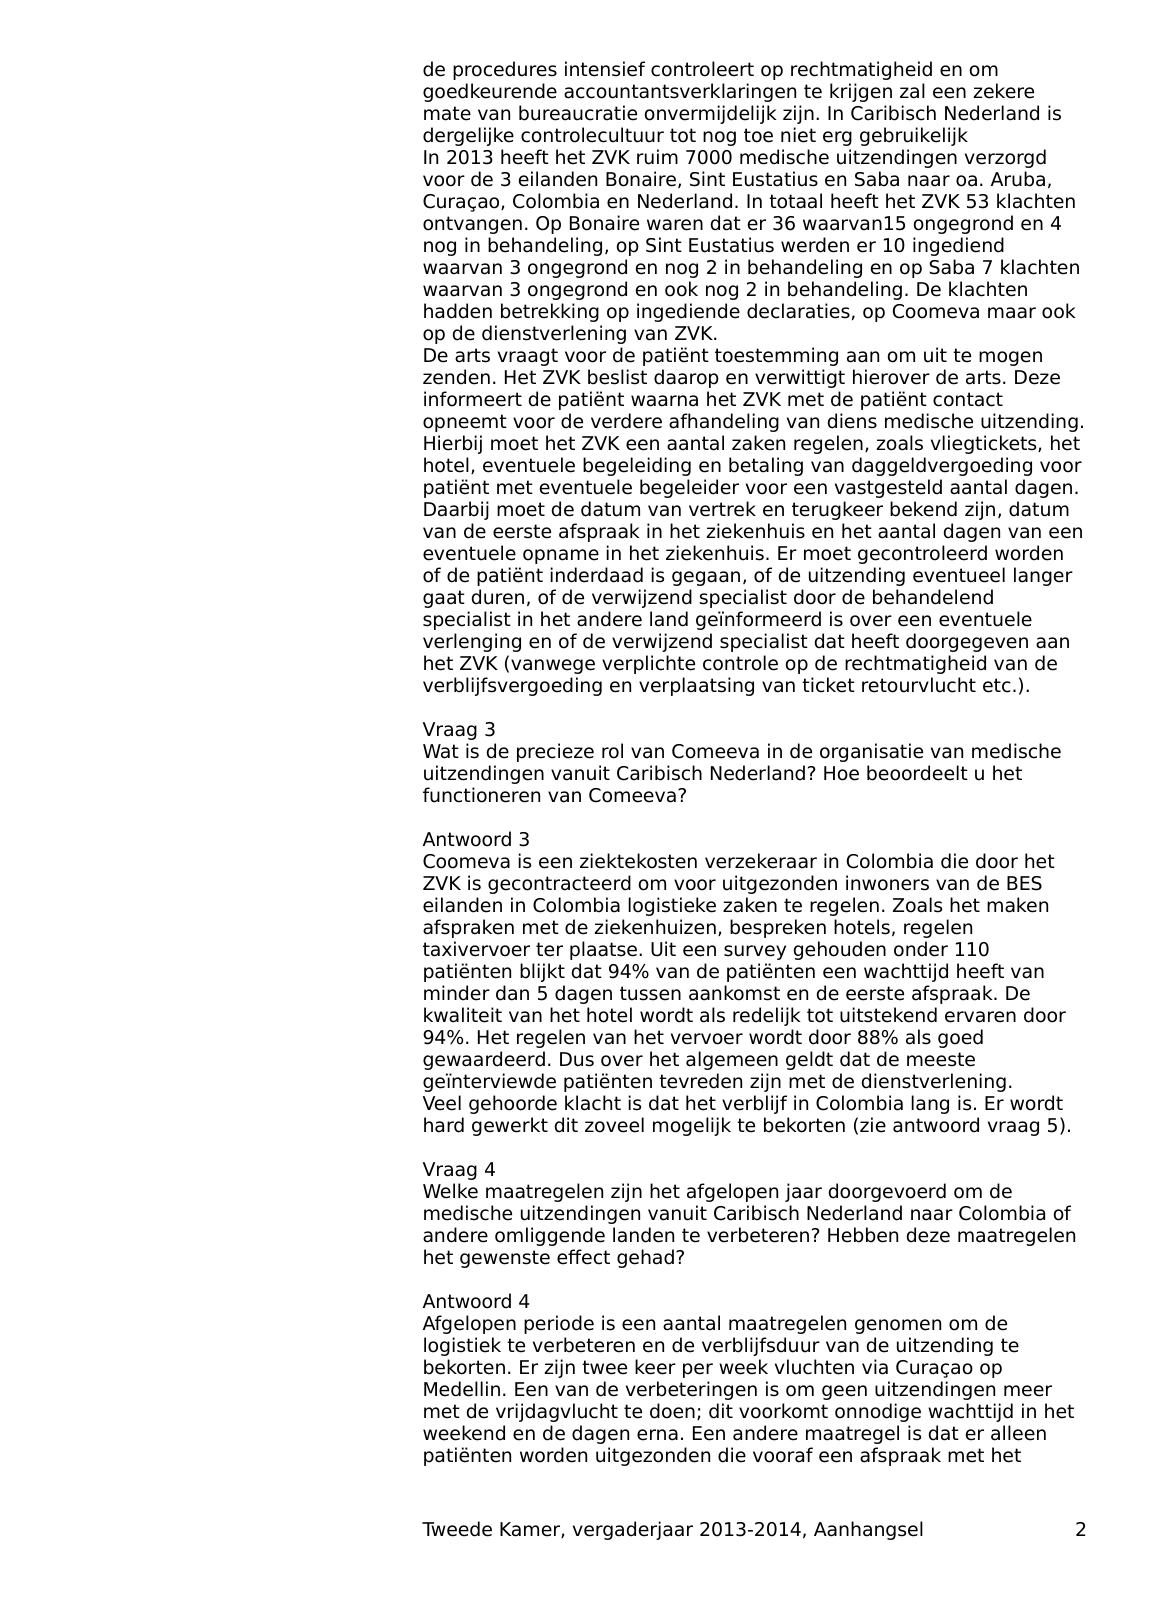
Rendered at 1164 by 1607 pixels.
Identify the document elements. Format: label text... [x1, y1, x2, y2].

text Coomeva is een ziektekosten verzekeraar in Colombia die door het ZVK is gecontracteerd om voor uitgezonden inwoners van de BES eilanden in Colombia logistieke zaken te regelen. Zoals het maken afspraken met de ziekenhuizen, bespreken hotels, regelen taxivervoer ter plaatse. Uit een survey gehouden onder 110 patiënten blijkt dat 94% van de patiënten een wachttijd heeft van minder dan 5 dagen tussen aankomst en de eerste afspraak. De kwaliteit van het hotel wordt als redelijk tot uitstekend ervaren door 94%. Het regelen van het vervoer wordt door 88% als goed gewaardeerd. Dus over het algemeen geldt dat de meeste geïnterviewde patiënten tevreden zijn met de dienstverlening. [422, 851, 1087, 1092]
text In 2013 heeft het ZVK ruim 7000 medische uitzendingen verzorgd voor de 3 eilanden Bonaire, Sint Eustatius en Saba naar oa. Aruba, Curaçao, Colombia en Nederland. In totaal heeft het ZVK 53 klachten ontvangen. Op Bonaire waren dat er 36 waarvan15 ongegrond en 4 nog in behandeling, op Sint Eustatius werden er 10 ingediend waarvan 3 ongegrond en nog 2 in behandeling en op Saba 7 klachten waarvan 3 ongegrond en ook nog 2 in behandeling. De klachten hadden betrekking op ingediende declaraties, op Coomeva maar ook op de dienstverlening van ZVK. [422, 147, 1087, 345]
text Welke maatregelen zijn het afgelopen jaar doorgevoerd om de medische uitzendingen vanuit Caribisch Nederland naar Colombia of andere omliggende landen te verbeteren? Hebben deze maatregelen het gewenste effect gehad? [422, 1181, 1087, 1268]
text Hierbij moet het ZVK een aantal zaken regelen, zoals vliegtickets, het hotel, eventuele begeleiding en betaling van daggeldvergoeding voor patiënt met eventuele begeleider voor een vastgesteld aantal dagen. Daarbij moet de datum van vertrek en terugkeer bekend zijn, datum van de eerste afspraak in het ziekenhuis en het aantal dagen van een eventuele opname in het ziekenhuis. Er moet gecontroleerd worden of de patiënt inderdaad is gegaan, of de uitzending eventueel langer gaat duren, of de verwijzend specialist door de behandelend specialist in het andere land geïnformeerd is over een eventuele verlenging en of de verwijzend specialist dat heeft doorgegeven aan het ZVK (vanwege verplichte controle op de rechtmatigheid van de verblijfsvergoeding en verplaatsing van ticket retourvlucht etc.). [422, 433, 1087, 696]
text de procedures intensief controleert op rechtmatigheid en om goedkeurende accountantsverklaringen te krijgen zal een zekere mate van bureaucratie onvermijdelijk zijn. In Caribisch Nederland is dergelijke controlecultuur tot nog toe niet erg gebruikelijk [422, 59, 1087, 147]
text Wat is de precieze rol van Comeeva in de organisatie van medische uitzendingen vanuit Caribisch Nederland? Hoe beoordeelt u het functioneren van Comeeva? [422, 741, 1087, 807]
text Afgelopen periode is een aantal maatregelen genomen om de logistiek te verbeteren en de verblijfsduur van de uitzending te bekorten. Er zijn twee keer per week vluchten via Curaçao op Medellin. Een van de verbeteringen is om geen uitzendingen meer met de vrijdagvlucht te doen; dit voorkomt onnodige wachttijd in het weekend en de dagen erna. Een andere maatregel is dat er alleen patiënten worden uitgezonden die vooraf een afspraak met het [422, 1313, 1087, 1467]
text Antwoord 3 [422, 829, 1087, 851]
text Vraag 4 [422, 1159, 1087, 1181]
text Veel gehoorde klacht is dat het verblijf in Colombia lang is. Er wordt hard gewerkt dit zoveel mogelijk te bekorten (zie antwoord vraag 5). [422, 1092, 1087, 1136]
text Antwoord 4 [422, 1291, 1087, 1313]
text Vraag 3 [422, 719, 1087, 741]
text De arts vraagt voor de patiënt toestemming aan om uit te mogen zenden. Het ZVK beslist daarop en verwittigt hierover de arts. Deze informeert de patiënt waarna het ZVK met de patiënt contact opneemt voor de verdere afhandeling van diens medische uitzending. [422, 345, 1087, 433]
